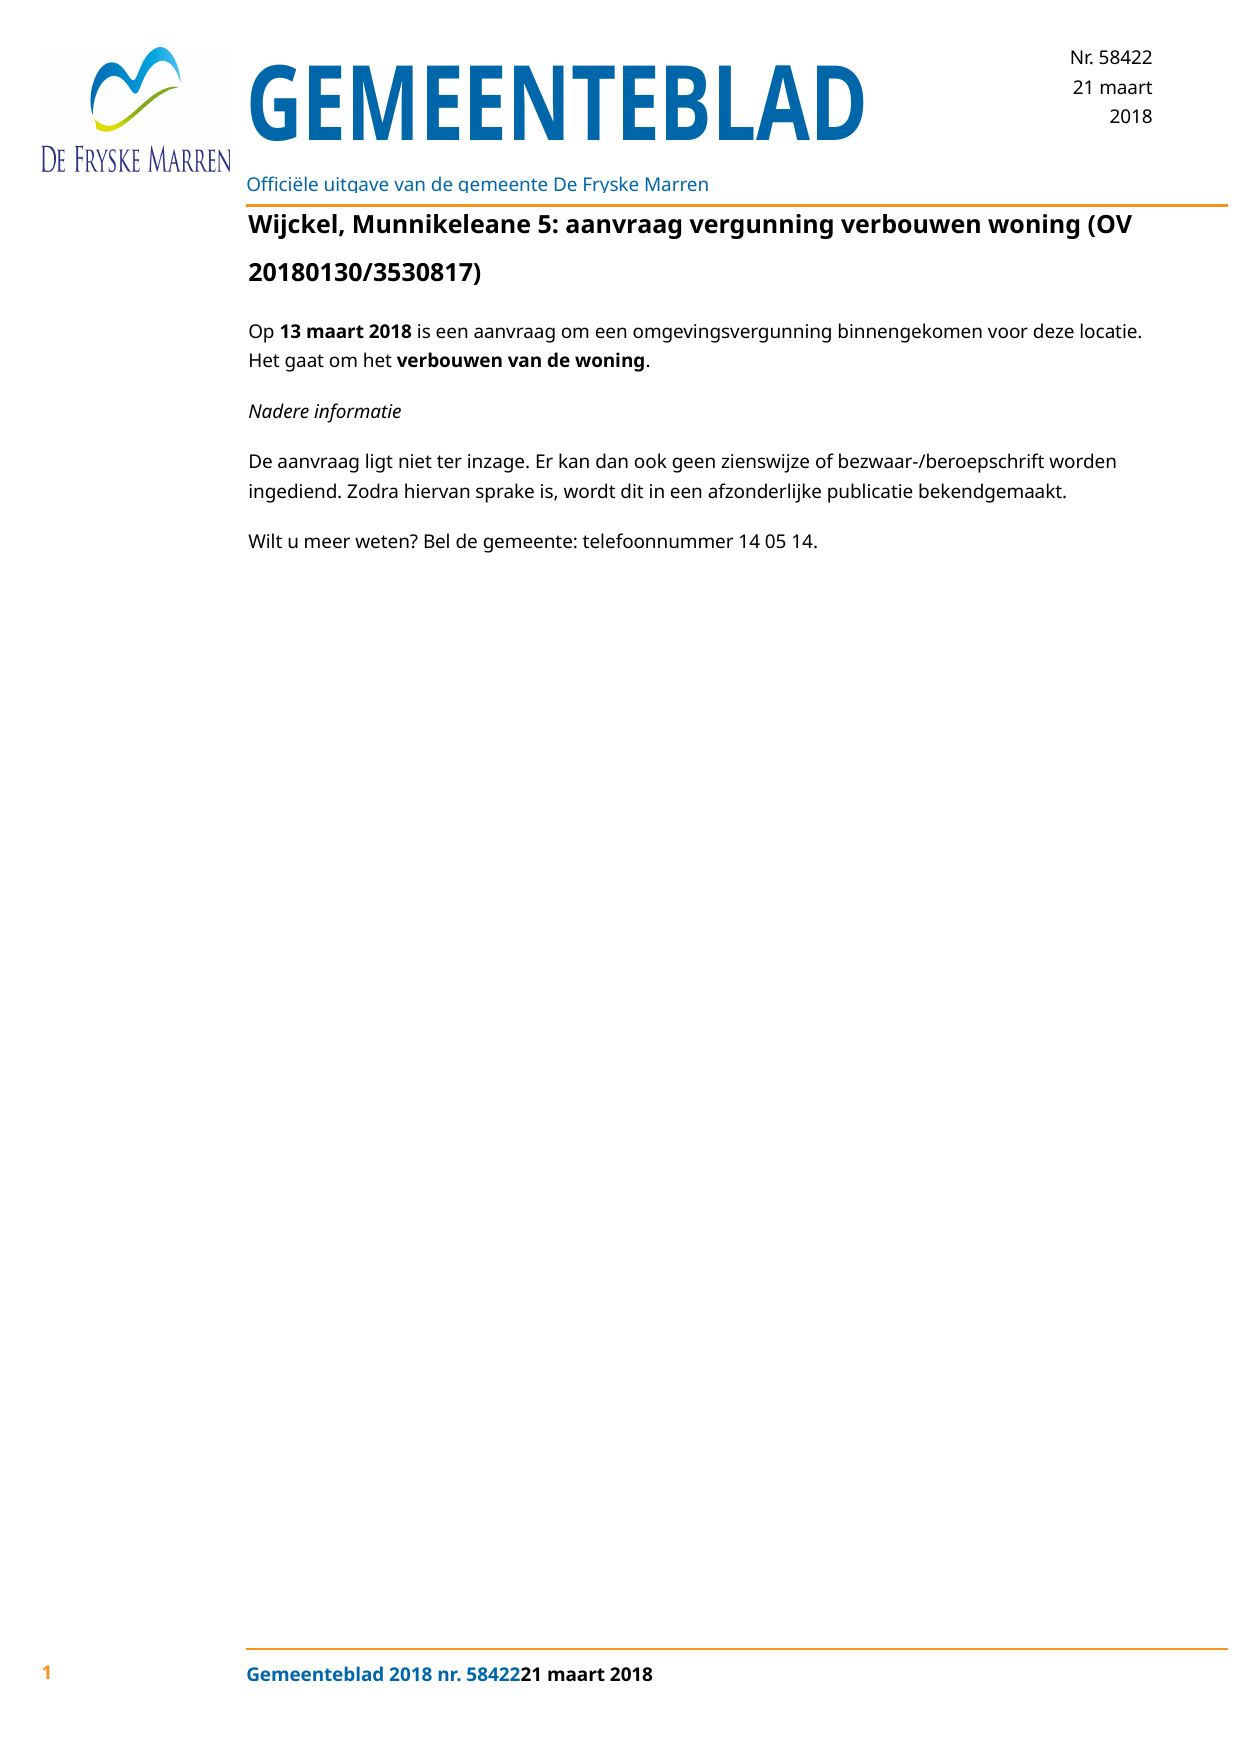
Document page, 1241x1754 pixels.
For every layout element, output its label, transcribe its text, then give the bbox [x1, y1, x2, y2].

text Op 13 maart 2018 is een aanvraag om een omgevingsvergunning binnengekomen voor deze locatie. Het gaat om het verbouwen van de woning. [248, 318, 1152, 373]
text Nadere informatie [248, 398, 1152, 424]
text De aanvraag ligt niet ter inzage. Er kan dan ook geen zienswijze of bezwaar-/beroepschrift worden ingediend. Zodra hiervan sprake is, wordt dit in een afzonderlijke publicatie bekendgemaakt. [248, 448, 1152, 504]
text Wijckel, Munnikeleane 5: aanvraag vergunning verbouwen woning (OV 20180130/3530817) [248, 207, 1152, 288]
text Wilt u meer weten? Bel de gemeente: telefoonnummer 14 05 14. [248, 528, 1152, 554]
picture [41, 47, 231, 172]
